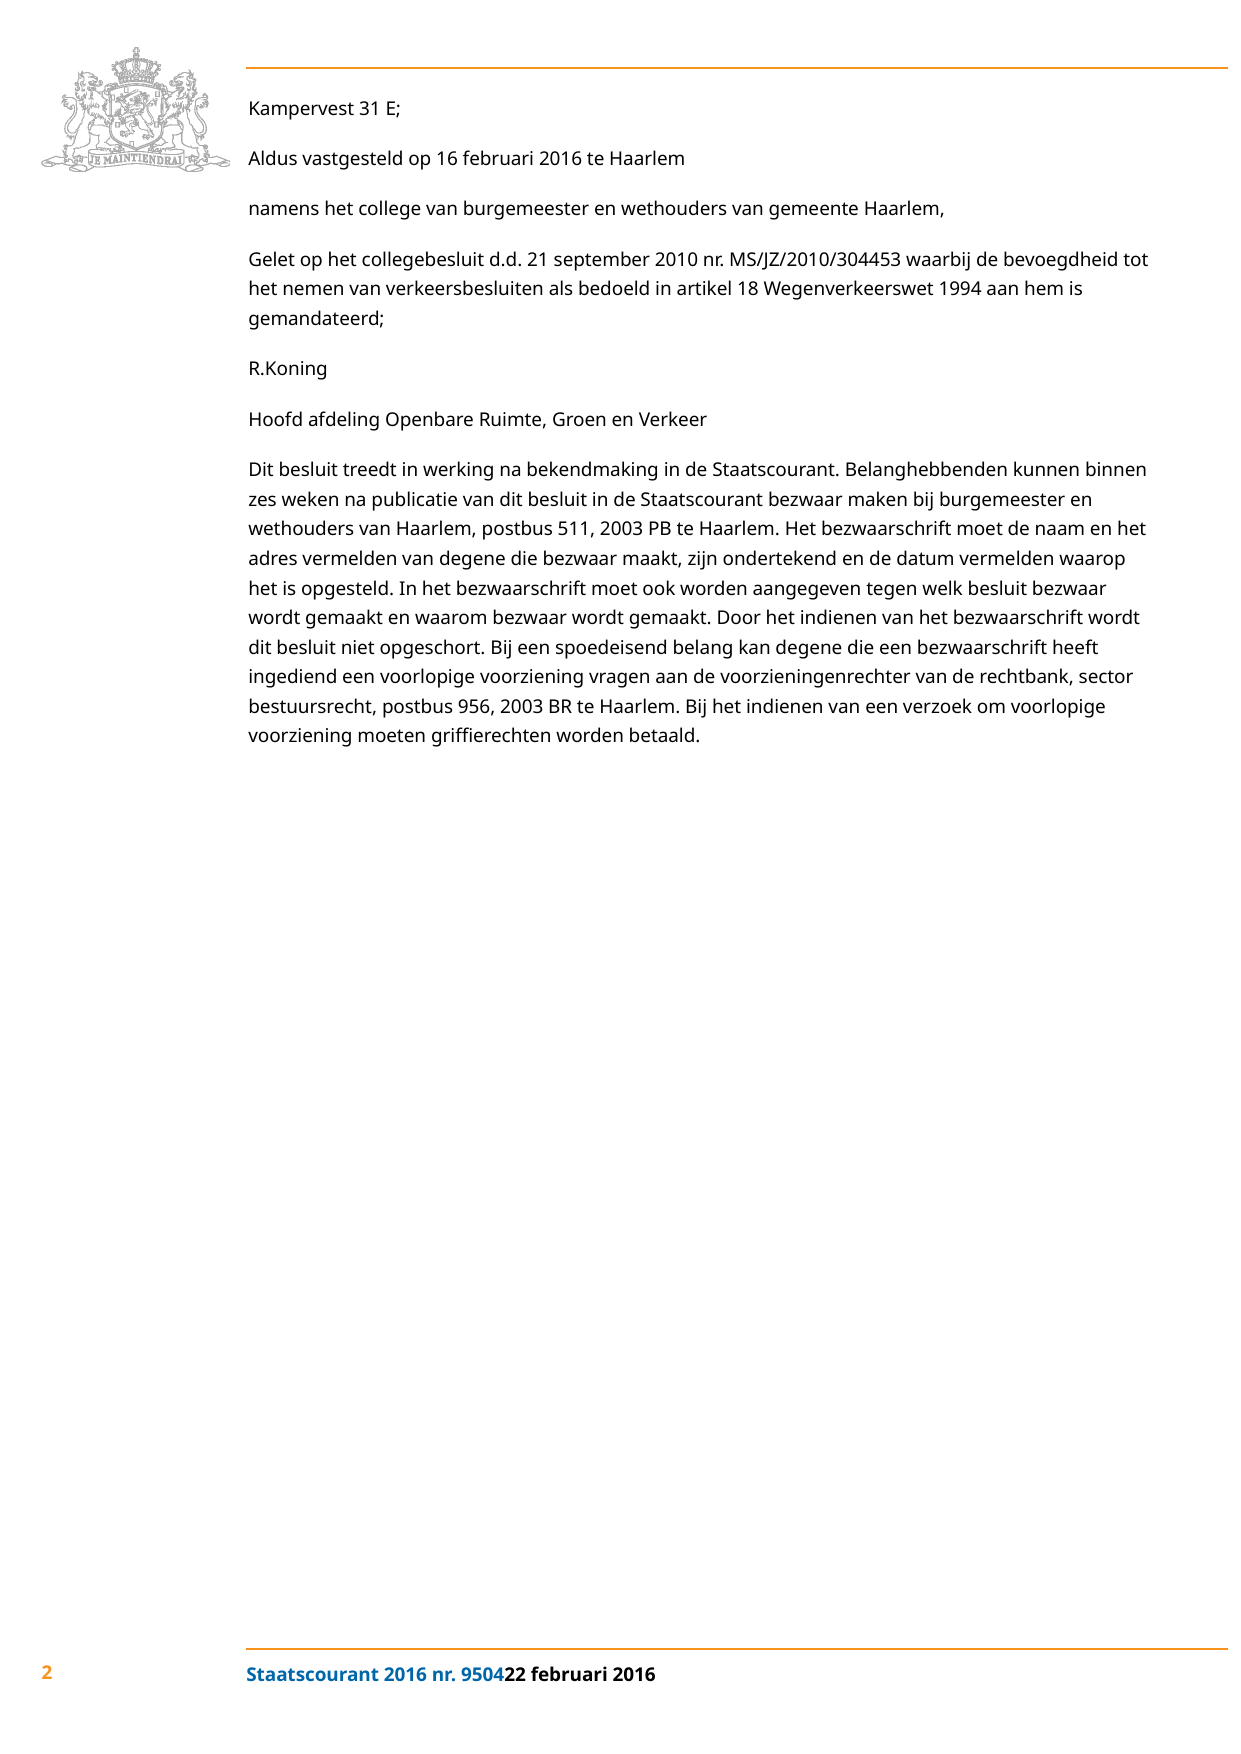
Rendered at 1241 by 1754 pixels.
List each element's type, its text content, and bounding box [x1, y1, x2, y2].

text Kampervest 31 E; [248, 95, 1152, 121]
picture [41, 47, 231, 172]
text R.Koning [248, 356, 1152, 381]
text Hoofd afdeling Openbare Ruimte, Groen en Verkeer [248, 406, 1152, 432]
text Aldus vastgesteld op 16 februari 2016 te Haarlem [248, 145, 1152, 171]
text Gelet op het collegebesluit d.d. 21 september 2010 nr. MS/JZ/2010/304453 waarbij de bevoegdheid tot het nemen van verkeersbesluiten als bedoeld in artikel 18 Wegenverkeerswet 1994 aan hem is gemandateerd; [248, 246, 1152, 331]
text namens het college van burgemeester en wethouders van gemeente Haarlem, [248, 196, 1152, 221]
text Dit besluit treedt in werking na bekendmaking in de Staatscourant. Belanghebbenden kunnen binnen zes weken na publicatie van dit besluit in de Staatscourant bezwaar maken bij burgemeester en wethouders van Haarlem, postbus 511, 2003 PB te Haarlem. Het bezwaarschrift moet de naam en het adres vermelden van degene die bezwaar maakt, zijn ondertekend en de datum vermelden waarop het is opgesteld. In het bezwaarschrift moet ook worden aangegeven tegen welk besluit bezwaar wordt gemaakt en waarom bezwaar wordt gemaakt. Door het indienen van het bezwaarschrift wordt dit besluit niet opgeschort. Bij een spoedeisend belang kan degene die een bezwaarschrift heeft ingediend een voorlopige voorziening vragen aan de voorzieningenrechter van de rechtbank, sector bestuursrecht, postbus 956, 2003 BR te Haarlem. Bij het indienen van een verzoek om voorlopige voorziening moeten griffierechten worden betaald. [248, 456, 1152, 748]
